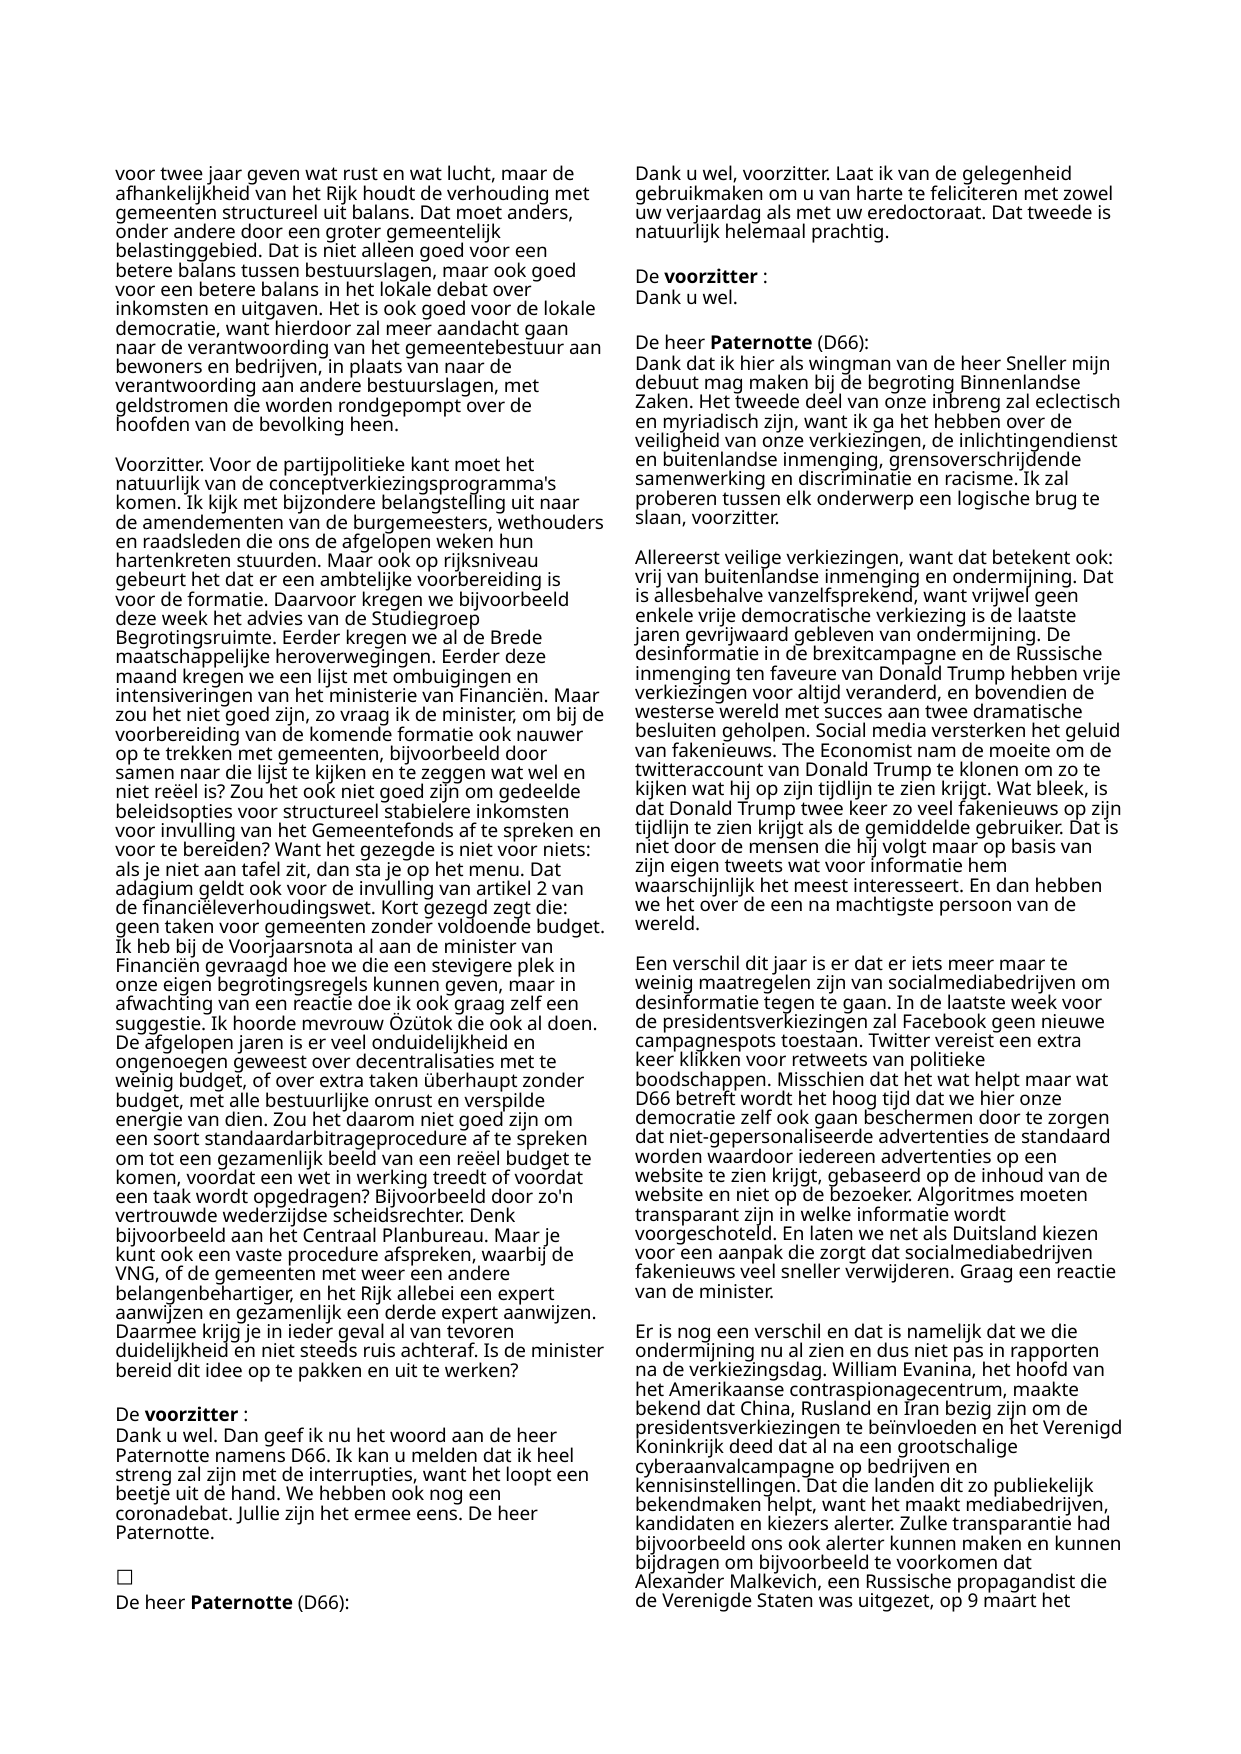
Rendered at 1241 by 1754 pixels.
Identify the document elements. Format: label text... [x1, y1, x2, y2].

text Dank u wel, voorzitter. Laat ik van de gelegenheid gebruikmaken om u van harte te feliciteren met zowel uw verjaardag als met uw eredoctoraat. Dat tweede is natuurlijk helemaal prachtig. [635, 165, 1125, 242]
text Dank u wel. Dan geef ik nu het woord aan de heer Paternotte namens D66. Ik kan u melden dat ik heel streng zal zijn met de interrupties, want het loopt een beetje uit de hand. We hebben ook nog een coronadebat. Jullie zijn het ermee eens. De heer Paternotte. [115, 1427, 605, 1543]
text De heer Paternotte (D66): [115, 1589, 605, 1615]
text ⬜ [115, 1564, 605, 1589]
text Een verschil dit jaar is er dat er iets meer maar te weinig maatregelen zijn van socialmediabedrijven om desinformatie tegen te gaan. In de laatste week voor de presidentsverkiezingen zal Facebook geen nieuwe campagnespots toestaan. Twitter vereist een extra keer klikken voor retweets van politieke boodschappen. Misschien dat het wat helpt maar wat D66 betreft wordt het hoog tijd dat we hier onze democratie zelf ook gaan beschermen door te zorgen dat niet-gepersonaliseerde advertenties de standaard worden waardoor iedereen advertenties op een website te zien krijgt, gebaseerd op de inhoud van de website en niet op de bezoeker. Algoritmes moeten transparant zijn in welke informatie wordt voorgeschoteld. En laten we net als Duitsland kiezen voor een aanpak die zorgt dat socialmediabedrijven fakenieuws veel sneller verwijderen. Graag een reactie van de minister. [635, 955, 1125, 1302]
text De voorzitter : [115, 1402, 605, 1427]
text Voorzitter. Voor de partijpolitieke kant moet het natuurlijk van de conceptverkiezingsprogramma's komen. Ik kijk met bijzondere belangstelling uit naar de amendementen van de burgemeesters, wethouders en raadsleden die ons de afgelopen weken hun hartenkreten stuurden. Maar ook op rijksniveau gebeurt het dat er een ambtelijke voorbereiding is voor de formatie. Daarvoor kregen we bijvoorbeeld deze week het advies van de Studiegroep Begrotingsruimte. Eerder kregen we al de Brede maatschappelijke heroverwegingen. Eerder deze maand kregen we een lijst met ombuigingen en intensiveringen van het ministerie van Financiën. Maar zou het niet goed zijn, zo vraag ik de minister, om bij de voorbereiding van de komende formatie ook nauwer op te trekken met gemeenten, bijvoorbeeld door samen naar die lijst te kijken en te zeggen wat wel en niet reëel is? Zou het ook niet goed zijn om gedeelde beleidsopties voor structureel stabielere inkomsten voor invulling van het Gemeentefonds af te spreken en voor te bereiden? Want het gezegde is niet voor niets: als je niet aan tafel zit, dan sta je op het menu. Dat adagium geldt ook voor de invulling van artikel 2 van de financiëleverhoudingswet. Kort gezegd zegt die: geen taken voor gemeenten zonder voldoende budget. Ik heb bij de Voorjaarsnota al aan de minister van Financiën gevraagd hoe we die een stevigere plek in onze eigen begrotingsregels kunnen geven, maar in afwachting van een reactie doe ik ook graag zelf een suggestie. Ik hoorde mevrouw Özütok die ook al doen. De afgelopen jaren is er veel onduidelijkheid en ongenoegen geweest over decentralisaties met te weinig budget, of over extra taken überhaupt zonder budget, met alle bestuurlijke onrust en verspilde energie van dien. Zou het daarom niet goed zijn om een soort standaardarbitrageprocedure af te spreken om tot een gezamenlijk beeld van een reëel budget te komen, voordat een wet in werking treedt of voordat een taak wordt opgedragen? Bijvoorbeeld door zo'n vertrouwde wederzijdse scheidsrechter. Denk bijvoorbeeld aan het Centraal Planbureau. Maar je kunt ook een vaste procedure afspreken, waarbij de VNG, of de gemeenten met weer een andere belangenbehartiger, en het Rijk allebei een expert aanwijzen en gezamenlijk een derde expert aanwijzen. Daarmee krijg je in ieder geval al van tevoren duidelijkheid en niet steeds ruis achteraf. Is de minister bereid dit idee op te pakken en uit te werken? [115, 456, 605, 1381]
text Dank dat ik hier als wingman van de heer Sneller mijn debuut mag maken bij de begroting Binnenlandse Zaken. Het tweede deel van onze inbreng zal eclectisch en myriadisch zijn, want ik ga het hebben over de veiligheid van onze verkiezingen, de inlichtingendienst en buitenlandse inmenging, grensoverschrijdende samenwerking en discriminatie en racisme. Ik zal proberen tussen elk onderwerp een logische brug te slaan, voorzitter. [635, 355, 1125, 528]
text Allereerst veilige verkiezingen, want dat betekent ook: vrij van buitenlandse inmenging en ondermijning. Dat is allesbehalve vanzelfsprekend, want vrijwel geen enkele vrije democratische verkiezing is de laatste jaren gevrijwaard gebleven van ondermijning. De desinformatie in de brexitcampagne en de Russische inmenging ten faveure van Donald Trump hebben vrije verkiezingen voor altijd veranderd, en bovendien de westerse wereld met succes aan twee dramatische besluiten geholpen. Social media versterken het geluid van fakenieuws. The Economist nam de moeite om de twitteraccount van Donald Trump te klonen om zo te kijken wat hij op zijn tijdlijn te zien krijgt. Wat bleek, is dat Donald Trump twee keer zo veel fakenieuws op zijn tijdlijn te zien krijgt als de gemiddelde gebruiker. Dat is niet door de mensen die hij volgt maar op basis van zijn eigen tweets wat voor informatie hem waarschijnlijk het meest interesseert. En dan hebben we het over de een na machtigste persoon van de wereld. [635, 549, 1125, 934]
text voor twee jaar geven wat rust en wat lucht, maar de afhankelijkheid van het Rijk houdt de verhouding met gemeenten structureel uit balans. Dat moet anders, onder andere door een groter gemeentelijk belastinggebied. Dat is niet alleen goed voor een betere balans tussen bestuurslagen, maar ook goed voor een betere balans in het lokale debat over inkomsten en uitgaven. Het is ook goed voor de lokale democratie, want hierdoor zal meer aandacht gaan naar de verantwoording van het gemeentebestuur aan bewoners en bedrijven, in plaats van naar de verantwoording aan andere bestuurslagen, met geldstromen die worden rondgepompt over de hoofden van de bevolking heen. [115, 165, 605, 435]
text De heer Paternotte (D66): [635, 329, 1125, 355]
text Dank u wel. [635, 289, 1125, 308]
text De voorzitter : [635, 263, 1125, 289]
text Er is nog een verschil en dat is namelijk dat we die ondermijning nu al zien en dus niet pas in rapporten na de verkiezingsdag. William Evanina, het hoofd van het Amerikaanse contraspionagecentrum, maakte bekend dat China, Rusland en Iran bezig zijn om de presidentsverkiezingen te beïnvloeden en het Verenigd Koninkrijk deed dat al na een grootschalige cyberaanvalcampagne op bedrijven en kennisinstellingen. Dat die landen dit zo publiekelijk bekendmaken helpt, want het maakt mediabedrijven, kandidaten en kiezers alerter. Zulke transparantie had bijvoorbeeld ons ook alerter kunnen maken en kunnen bijdragen om bijvoorbeeld te voorkomen dat Alexander Malkevich, een Russische propagandist die de Verenigde Staten was uitgezet, op 9 maart het [635, 1323, 1125, 1612]
